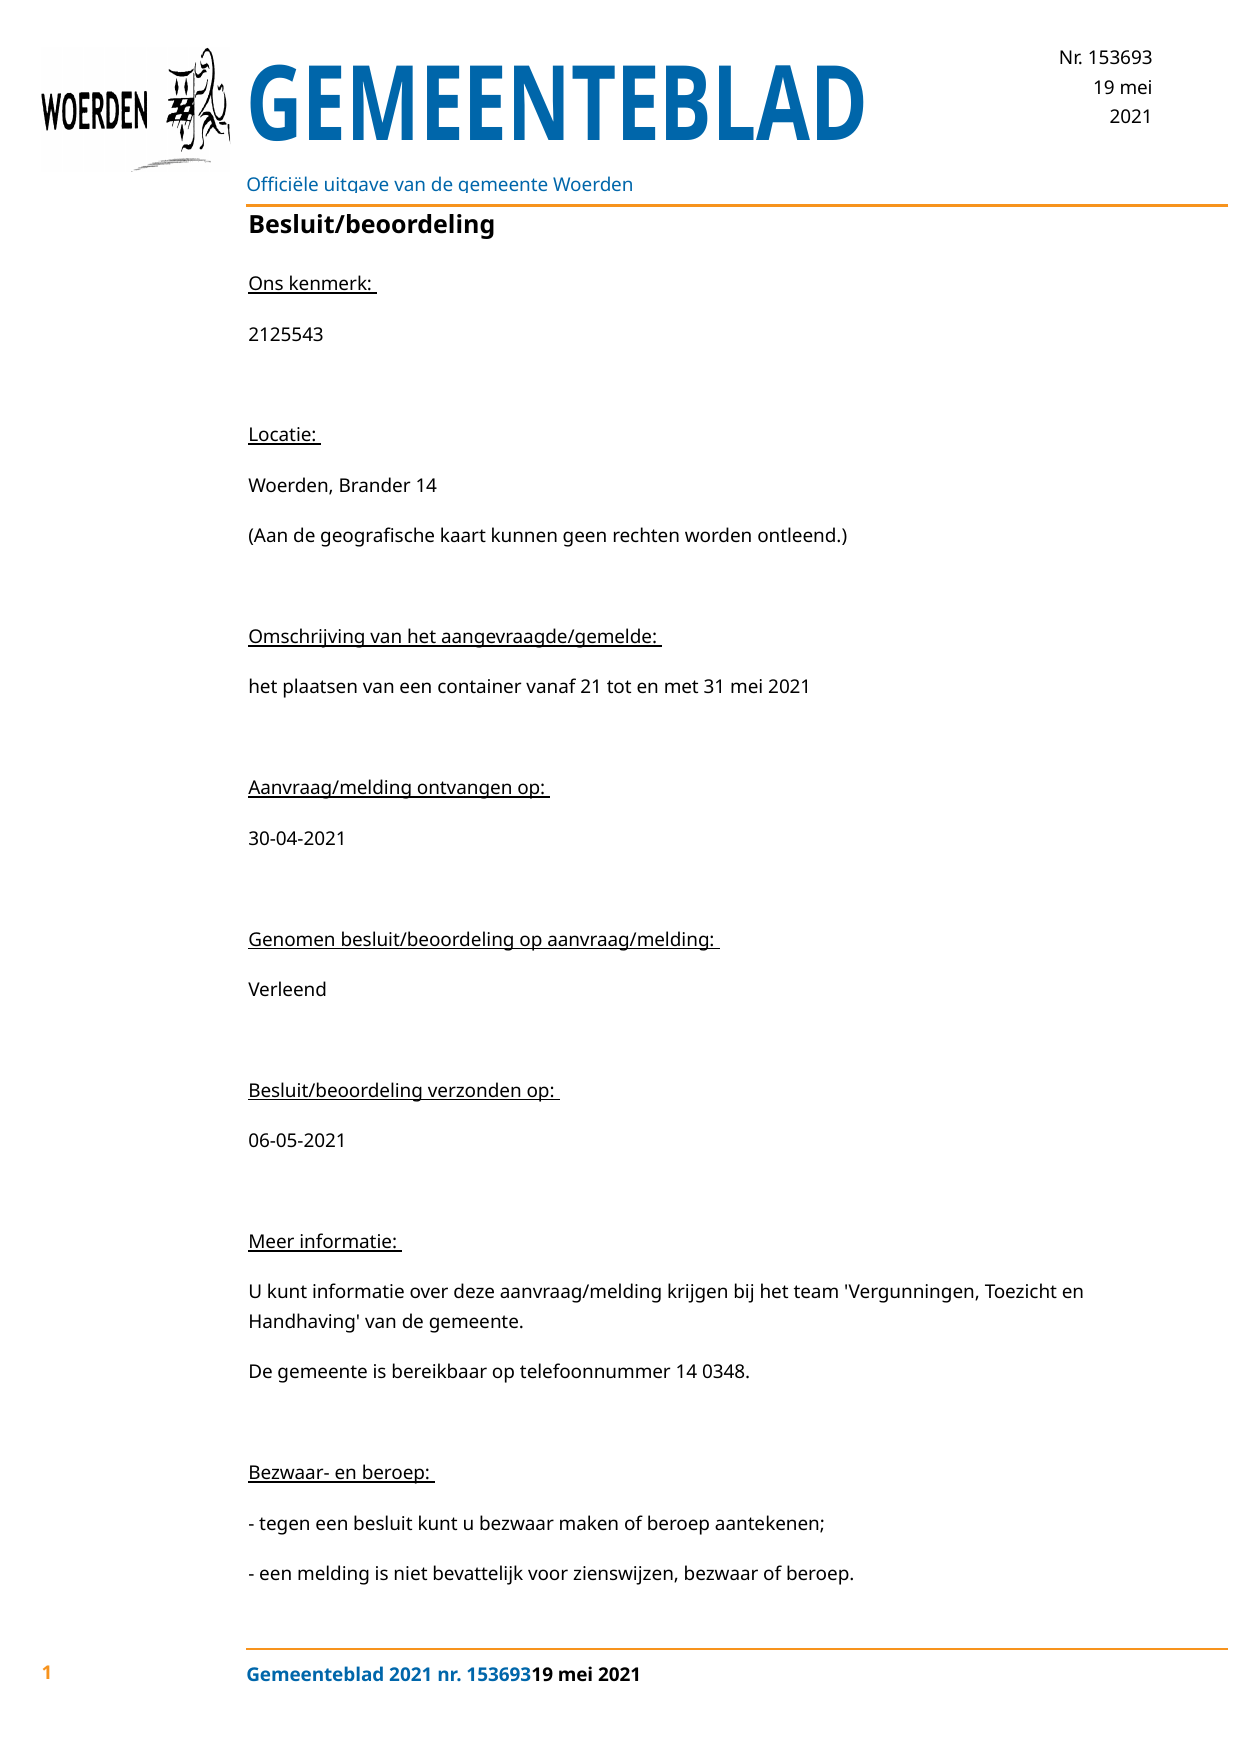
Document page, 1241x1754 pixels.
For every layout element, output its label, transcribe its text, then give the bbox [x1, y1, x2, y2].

text Aanvraag/melding ontvangen op: [248, 774, 1152, 800]
text U kunt informatie over deze aanvraag/melding krijgen bij het team 'Vergunningen, Toezicht en Handhaving' van de gemeente. [248, 1279, 1152, 1334]
text het plaatsen van een container vanaf 21 tot en met 31 mei 2021 [248, 674, 1152, 699]
text Meer informatie: [248, 1228, 1152, 1254]
text Besluit/beoordeling [248, 207, 1152, 241]
text Locatie: [248, 422, 1152, 447]
text Woerden, Brander 14 [248, 472, 1152, 498]
text 06-05-2021 [248, 1127, 1152, 1153]
text Omschrijving van het aangevraagde/gemelde: [248, 623, 1152, 649]
text Verleend [248, 976, 1152, 1002]
text - tegen een besluit kunt u bezwaar maken of beroep aantekenen; [248, 1510, 1152, 1536]
text De gemeente is bereikbaar op telefoonnummer 14 0348. [248, 1359, 1152, 1384]
text Bezwaar- en beroep: [248, 1459, 1152, 1485]
text Genomen besluit/beoordeling op aanvraag/melding: [248, 926, 1152, 951]
text - een melding is niet bevattelijk voor zienswijzen, bezwaar of beroep. [248, 1560, 1152, 1586]
text 2125543 [248, 321, 1152, 346]
text (Aan de geografische kaart kunnen geen rechten worden ontleend.) [248, 522, 1152, 548]
picture [41, 47, 231, 172]
text Besluit/beoordeling verzonden op: [248, 1077, 1152, 1103]
text Ons kenmerk: [248, 270, 1152, 296]
text 30-04-2021 [248, 825, 1152, 851]
